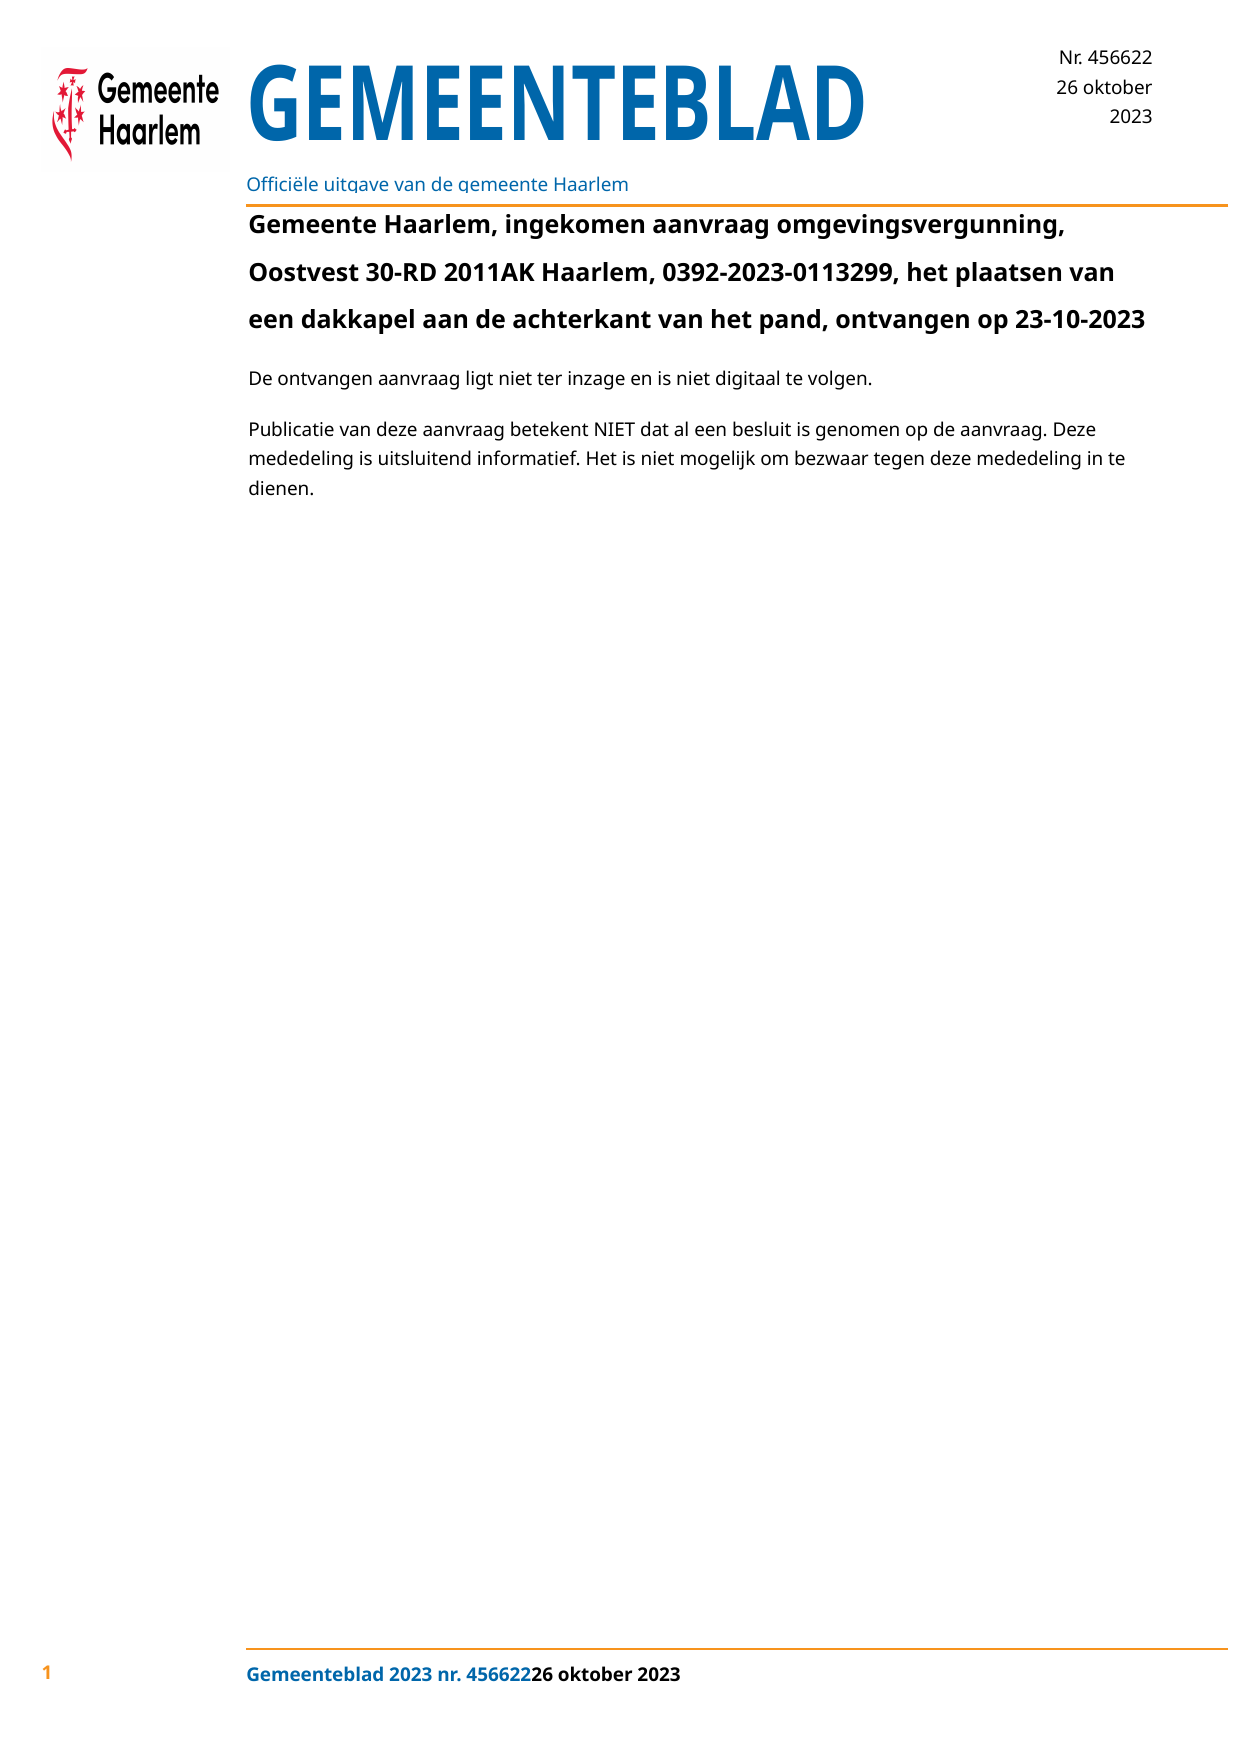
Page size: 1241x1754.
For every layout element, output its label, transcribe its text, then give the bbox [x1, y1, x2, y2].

text De ontvangen aanvraag ligt niet ter inzage en is niet digitaal te volgen. [248, 366, 1152, 391]
text Publicatie van deze aanvraag betekent NIET dat al een besluit is genomen op de aanvraag. Deze mededeling is uitsluitend informatief. Het is niet mogelijk om bezwaar tegen deze mededeling in te dienen. [248, 416, 1152, 501]
text Gemeente Haarlem, ingekomen aanvraag omgevingsvergunning, Oostvest 30-RD 2011AK Haarlem, 0392-2023-0113299, het plaatsen van een dakkapel aan de achterkant van het pand, ontvangen op 23-10-2023 [248, 207, 1152, 336]
picture [41, 47, 231, 172]
